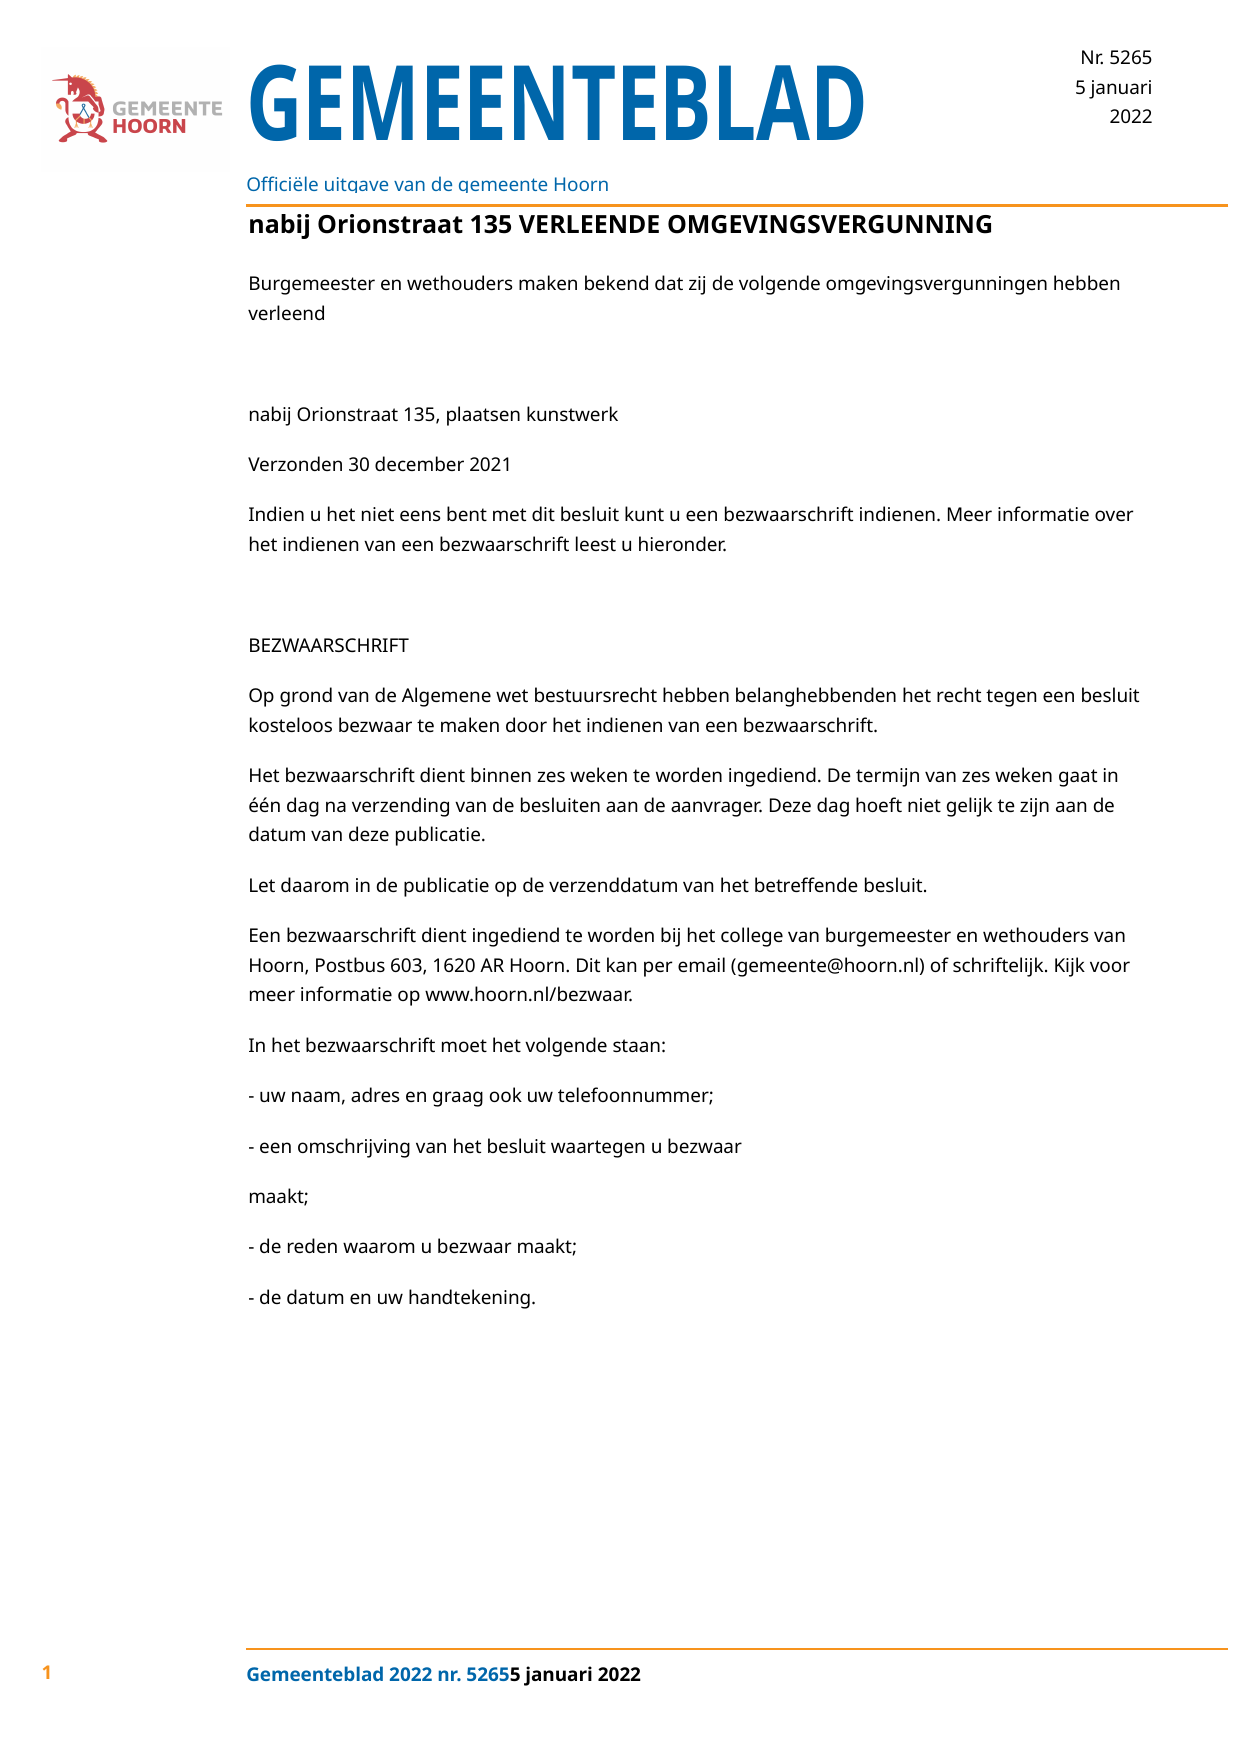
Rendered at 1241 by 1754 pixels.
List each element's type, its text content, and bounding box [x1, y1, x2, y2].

picture [41, 47, 231, 172]
text nabij Orionstraat 135, plaatsen kunstwerk [248, 401, 1152, 426]
text Verzonden 30 december 2021 [248, 451, 1152, 477]
text Let daarom in de publicatie op de verzenddatum van het betreffende besluit. [248, 872, 1152, 898]
text maakt; [248, 1183, 1152, 1209]
text - uw naam, adres en graag ook uw telefoonnummer; [248, 1082, 1152, 1108]
text In het bezwaarschrift moet het volgende staan: [248, 1032, 1152, 1058]
text - de reden waarom u bezwaar maakt; [248, 1234, 1152, 1259]
text BEZWAARSCHRIFT [248, 632, 1152, 658]
text Indien u het niet eens bent met dit besluit kunt u een bezwaarschrift indienen. Meer informatie over het indienen van een bezwaarschrift leest u hieronder. [248, 502, 1152, 557]
text - de datum en uw handtekening. [248, 1284, 1152, 1310]
text Een bezwaarschrift dient ingediend te worden bij het college van burgemeester en wethouders van Hoorn, Postbus 603, 1620 AR Hoorn. Dit kan per email (gemeente@hoorn.nl) of schriftelijk. Kijk voor meer informatie op www.hoorn.nl/bezwaar. [248, 922, 1152, 1007]
text Burgemeester en wethouders maken bekend dat zij de volgende omgevingsvergunningen hebben verleend [248, 270, 1152, 326]
text nabij Orionstraat 135 VERLEENDE OMGEVINGSVERGUNNING [248, 207, 1152, 241]
text Het bezwaarschrift dient binnen zes weken te worden ingediend. De termijn van zes weken gaat in één dag na verzending van de besluiten aan de aanvrager. Deze dag hoeft niet gelijk te zijn aan de datum van deze publicatie. [248, 762, 1152, 847]
text Op grond van de Algemene wet bestuursrecht hebben belanghebbenden het recht tegen een besluit kosteloos bezwaar te maken door het indienen van een bezwaarschrift. [248, 682, 1152, 738]
text - een omschrijving van het besluit waartegen u bezwaar [248, 1133, 1152, 1158]
